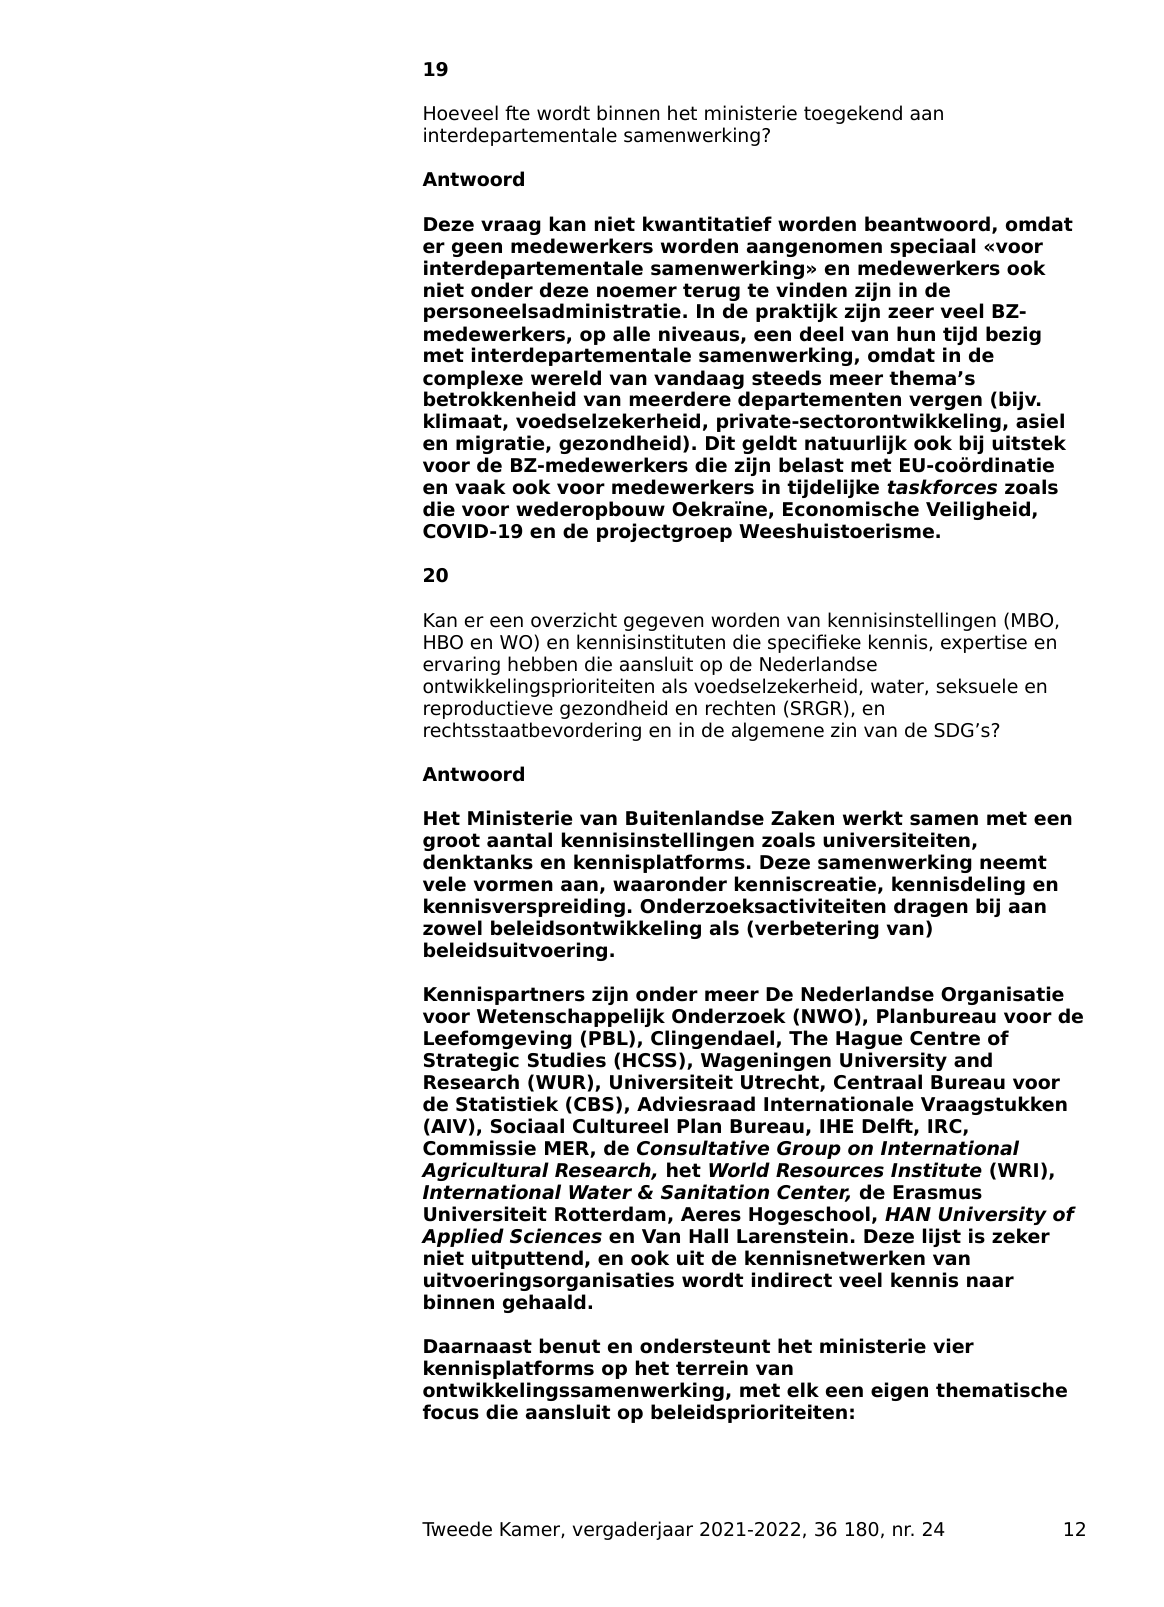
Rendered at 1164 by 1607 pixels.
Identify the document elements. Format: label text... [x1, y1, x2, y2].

subtitle 20 [422, 565, 1087, 587]
subtitle Antwoord [422, 764, 1087, 786]
text Kennispartners zijn onder meer De Nederlandse Organisatie voor Wetenschappelijk Onderzoek (NWO), Planbureau voor de Leefomgeving (PBL), Clingendael, The Hague Centre of Strategic Studies (HCSS), Wageningen University and Research (WUR), Universiteit Utrecht, Centraal Bureau voor de Statistiek (CBS), Adviesraad Internationale Vraagstukken (AIV), Sociaal Cultureel Plan Bureau, IHE Delft, IRC, Commissie MER, de Consultative Group on International Agricultural Research, het World Resources Institute (WRI), International Water & Sanitation Center, de Erasmus Universiteit Rotterdam, Aeres Hogeschool, HAN University of Applied Sciences en Van Hall Larenstein. Deze lijst is zeker niet uitputtend, en ook uit de kennisnetwerken van uitvoeringsorganisaties wordt indirect veel kennis naar binnen gehaald. [422, 984, 1087, 1313]
text Het Ministerie van Buitenlandse Zaken werkt samen met een groot aantal kennisinstellingen zoals universiteiten, denktanks en kennisplatforms. Deze samenwerking neemt vele vormen aan, waaronder kenniscreatie, kennisdeling en kennisverspreiding. Onderzoeksactiviteiten dragen bij aan zowel beleidsontwikkeling als (verbetering van) beleidsuitvoering. [422, 808, 1087, 962]
text Hoeveel fte wordt binnen het ministerie toegekend aan interdepartementale samenwerking? [422, 103, 1087, 147]
subtitle 19 [422, 59, 1087, 81]
text Kan er een overzicht gegeven worden van kennisinstellingen (MBO, HBO en WO) en kennisinstituten die specifieke kennis, expertise en ervaring hebben die aansluit op de Nederlandse ontwikkelingsprioriteiten als voedselzekerheid, water, seksuele en reproductieve gezondheid en rechten (SRGR), en rechtsstaatbevordering en in de algemene zin van de SDG’s? [422, 609, 1087, 741]
text Deze vraag kan niet kwantitatief worden beantwoord, omdat er geen medewerkers worden aangenomen speciaal «voor interdepartementale samenwerking» en medewerkers ook niet onder deze noemer terug te vinden zijn in de personeelsadministratie. In de praktijk zijn zeer veel BZ-medewerkers, op alle niveaus, een deel van hun tijd bezig met interdepartementale samenwerking, omdat in de complexe wereld van vandaag steeds meer thema’s betrokkenheid van meerdere departementen vergen (bijv. klimaat, voedselzekerheid, private-sectorontwikkeling, asiel en migratie, gezondheid). Dit geldt natuurlijk ook bij uitstek voor de BZ-medewerkers die zijn belast met EU-coördinatie en vaak ook voor medewerkers in tijdelijke taskforces zoals die voor wederopbouw Oekraïne, Economische Veiligheid, COVID-19 en de projectgroep Weeshuistoerisme. [422, 213, 1087, 543]
text Daarnaast benut en ondersteunt het ministerie vier kennisplatforms op het terrein van ontwikkelingssamenwerking, met elk een eigen thematische focus die aansluit op beleidsprioriteiten: [422, 1336, 1087, 1424]
subtitle Antwoord [422, 169, 1087, 191]
